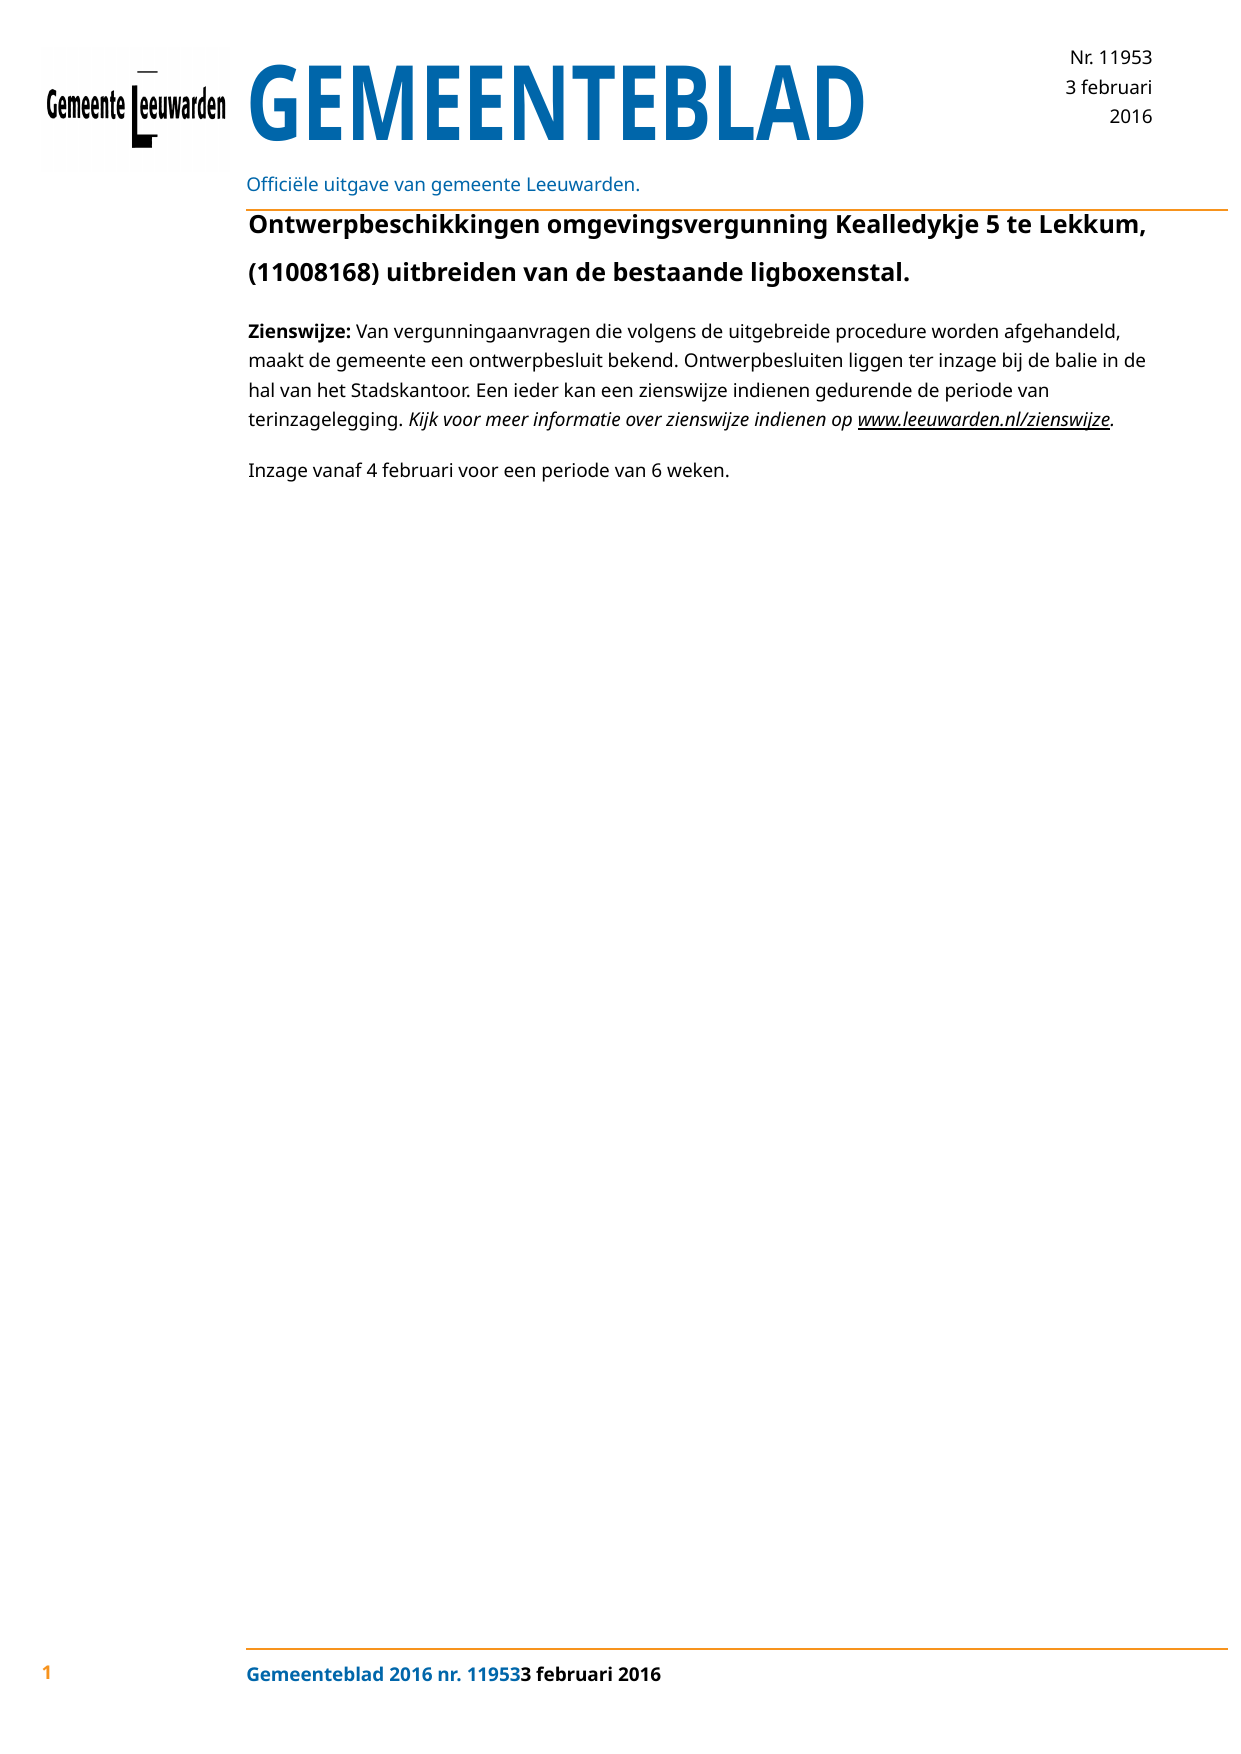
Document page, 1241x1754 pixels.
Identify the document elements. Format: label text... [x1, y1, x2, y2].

text Ontwerpbeschikkingen omgevingsvergunning Kealledykje 5 te Lekkum, (11008168) uitbreiden van de bestaande ligboxenstal. [248, 211, 1152, 288]
picture [41, 47, 231, 172]
text Zienswijze: Van vergunningaanvragen die volgens de uitgebreide procedure worden afgehandeld, maakt de gemeente een ontwerpbesluit bekend. Ontwerpbesluiten liggen ter inzage bij de balie in de hal van het Stadskantoor. Een ieder kan een zienswijze indienen gedurende de periode van terinzagelegging. Kijk voor meer informatie over zienswijze indienen op www.leeuwarden.nl/zienswijze. [248, 318, 1152, 432]
text Inzage vanaf 4 februari voor een periode van 6 weken. [248, 457, 1152, 483]
